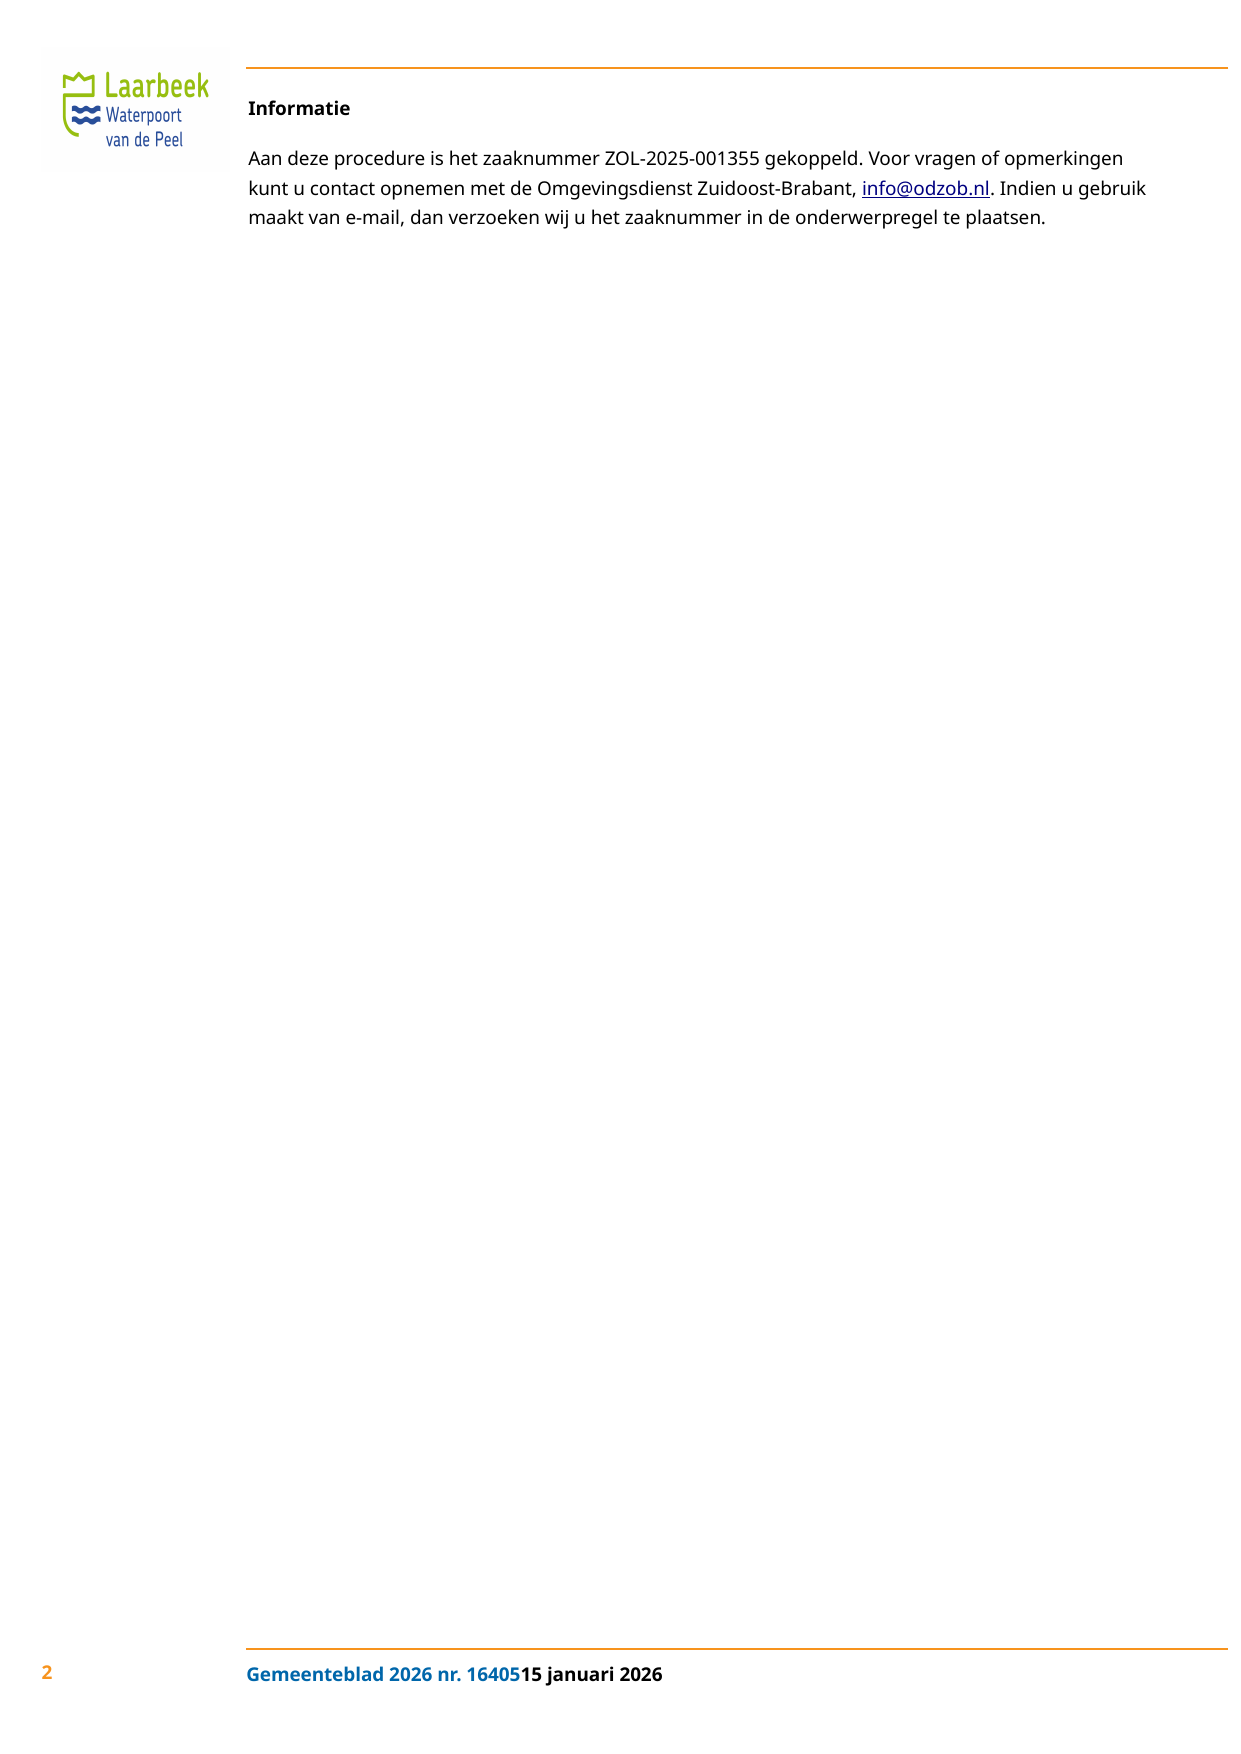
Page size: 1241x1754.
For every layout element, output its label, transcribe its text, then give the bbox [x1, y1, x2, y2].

picture [41, 47, 231, 172]
text Aan deze procedure is het zaaknummer ZOL-2025-001355 gekoppeld. Voor vragen of opmerkingen kunt u contact opnemen met de Omgevingsdienst Zuidoost-Brabant, info@odzob.nl. Indien u gebruik maakt van e-mail, dan verzoeken wij u het zaaknummer in de onderwerpregel te plaatsen. [248, 145, 1152, 230]
text Informatie [248, 95, 1152, 121]
